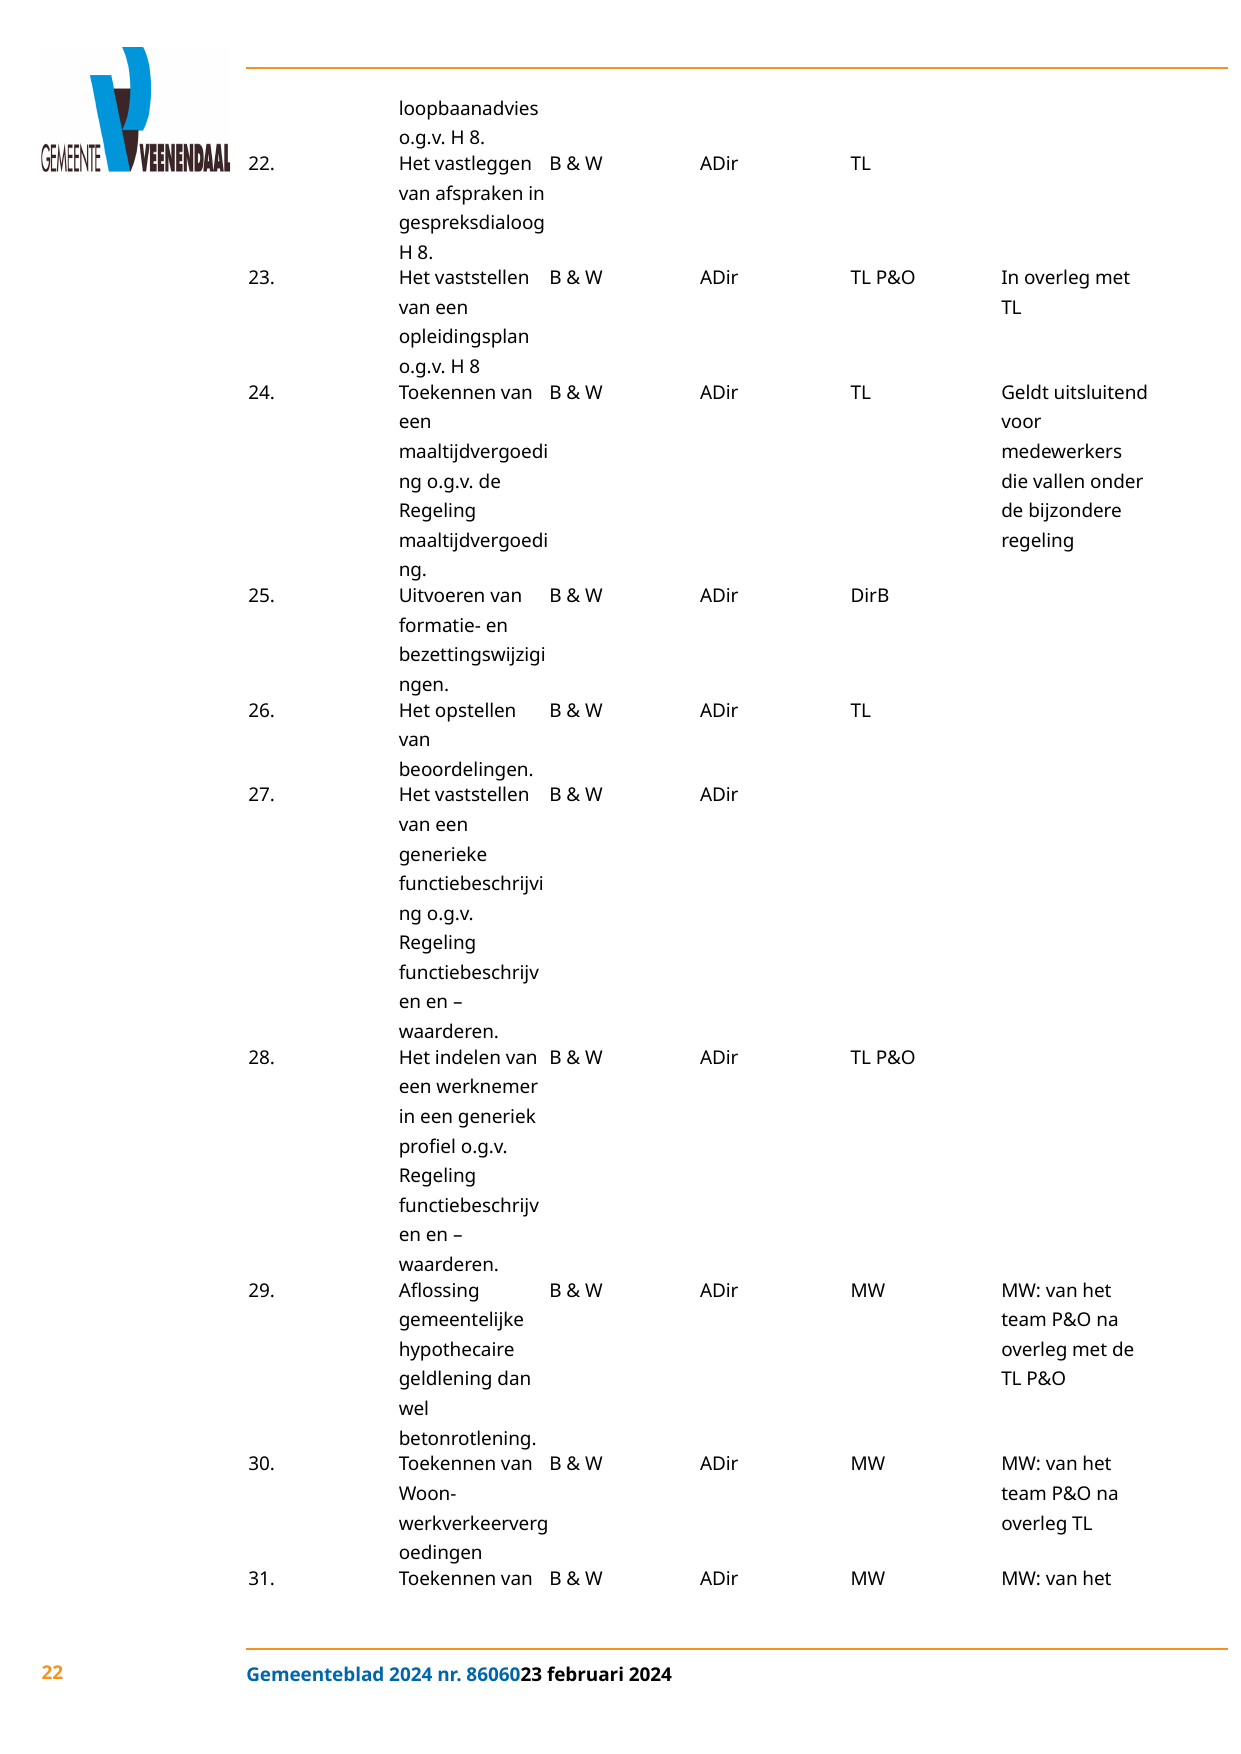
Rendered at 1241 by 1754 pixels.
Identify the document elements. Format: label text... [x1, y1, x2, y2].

table_cell TL P&O [850, 1044, 1001, 1277]
table_cell [1001, 1044, 1152, 1277]
table_cell TL [850, 379, 1001, 582]
table_cell B & W [549, 1451, 700, 1565]
table_cell ADir [700, 150, 850, 264]
table_cell [248, 95, 398, 150]
table_cell Geldt uitsluitend voor medewerkers die vallen onder de bijzondere regeling [1001, 379, 1152, 582]
table_cell TL [850, 697, 1001, 782]
table_cell [1001, 150, 1152, 264]
table_cell Toekennen van Woon-werkverkeervergoedingen [399, 1451, 549, 1565]
table_cell ADir [700, 1044, 850, 1277]
table_cell [248, 265, 398, 379]
table_cell [248, 1451, 398, 1565]
table_cell Het vaststellen van een generieke functiebeschrijving o.g.v. Regeling functiebeschrijven en – waarderen. [399, 782, 549, 1044]
table_cell [549, 95, 700, 150]
table_cell Het vaststellen van een opleidingsplan o.g.v. H 8 [399, 265, 549, 379]
table_cell ADir [700, 265, 850, 379]
table_cell Toekennen van [399, 1565, 549, 1591]
table_cell MW: van het team P&O na overleg met de TL P&O [1001, 1277, 1152, 1451]
table_cell [248, 582, 398, 697]
table_cell Toekennen van een maaltijdvergoeding o.g.v. de Regeling maaltijdvergoeding. [399, 379, 549, 582]
table_cell Uitvoeren van formatie- en bezettingswijzigingen. [399, 582, 549, 697]
table_cell [248, 697, 398, 782]
table_cell MW [850, 1277, 1001, 1451]
table_cell ADir [700, 1277, 850, 1451]
table_cell B & W [549, 782, 700, 1044]
table_cell TL P&O [850, 265, 1001, 379]
table_cell ADir [700, 1565, 850, 1591]
table_cell ADir [700, 582, 850, 697]
table_cell B & W [549, 582, 700, 697]
table_cell [1001, 95, 1152, 150]
table_cell MW [850, 1451, 1001, 1565]
table_cell [248, 782, 398, 1044]
table_cell MW [850, 1565, 1001, 1591]
table_cell Het vastleggen van afspraken in gespreksdialoog H 8. [399, 150, 549, 264]
table_cell B & W [549, 697, 700, 782]
table_cell [850, 782, 1001, 1044]
table_cell MW: van het [1001, 1565, 1152, 1591]
table_cell ADir [700, 782, 850, 1044]
table_cell DirB [850, 582, 1001, 697]
table_cell loopbaanadvies o.g.v. H 8. [399, 95, 549, 150]
table_cell ADir [700, 1451, 850, 1565]
table_cell [850, 95, 1001, 150]
table_cell [700, 95, 850, 150]
table_cell [1001, 697, 1152, 782]
table_cell ADir [700, 379, 850, 582]
table_cell TL [850, 150, 1001, 264]
table_cell B & W [549, 1044, 700, 1277]
table_cell MW: van het team P&O na overleg TL [1001, 1451, 1152, 1565]
table_cell B & W [549, 265, 700, 379]
table_cell B & W [549, 1277, 700, 1451]
table_cell ADir [700, 697, 850, 782]
table_cell [248, 379, 398, 582]
picture [41, 47, 130, 172]
table_cell [1001, 582, 1152, 697]
table_cell Aflossing gemeentelijke hypothecaire geldlening dan wel betonrotlening. [399, 1277, 549, 1451]
table_cell [1001, 782, 1152, 1044]
table_cell [248, 1044, 398, 1277]
table_cell [248, 150, 398, 264]
table_cell [248, 1277, 398, 1451]
table_cell Het indelen van een werknemer in een generiek profiel o.g.v. Regeling functiebeschrijven en –waarderen. [399, 1044, 549, 1277]
table_cell B & W [549, 150, 700, 264]
table_cell [248, 1565, 398, 1591]
table_cell Het opstellen van beoordelingen. [399, 697, 549, 782]
picture [123, 47, 231, 172]
table_cell B & W [549, 379, 700, 582]
table_cell B & W [549, 1565, 700, 1591]
table_cell In overleg met TL [1001, 265, 1152, 379]
